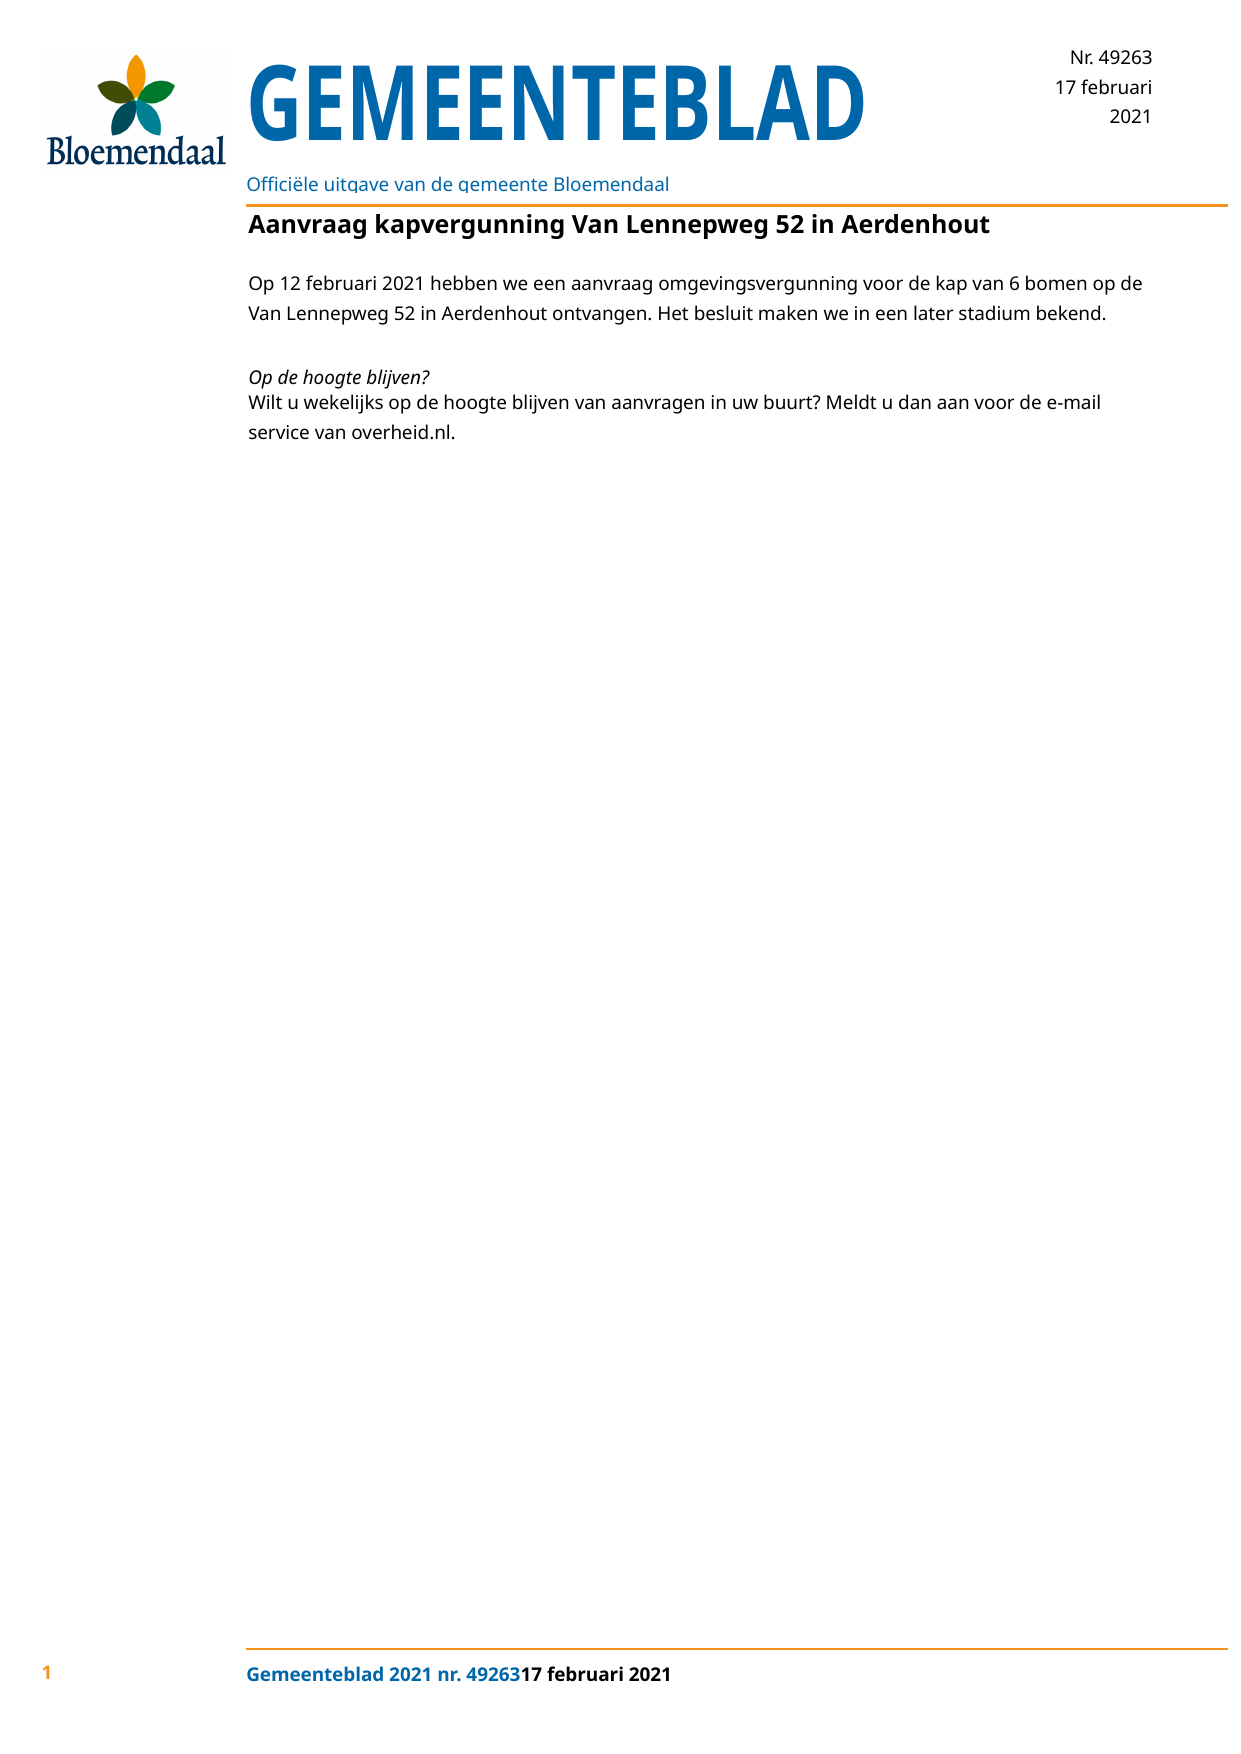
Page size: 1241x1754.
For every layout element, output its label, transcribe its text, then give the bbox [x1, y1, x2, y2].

text Op de hoogte blijven? [248, 364, 1152, 389]
text Wilt u wekelijks op de hoogte blijven van aanvragen in uw buurt? Meldt u dan aan voor de e-mail service van overheid.nl. [248, 389, 1152, 445]
text Op 12 februari 2021 hebben we een aanvraag omgevingsvergunning voor de kap van 6 bomen op de Van Lennepweg 52 in Aerdenhout ontvangen. Het besluit maken we in een later stadium bekend. [248, 270, 1152, 326]
picture [41, 47, 231, 172]
text Aanvraag kapvergunning Van Lennepweg 52 in Aerdenhout [248, 207, 1152, 241]
